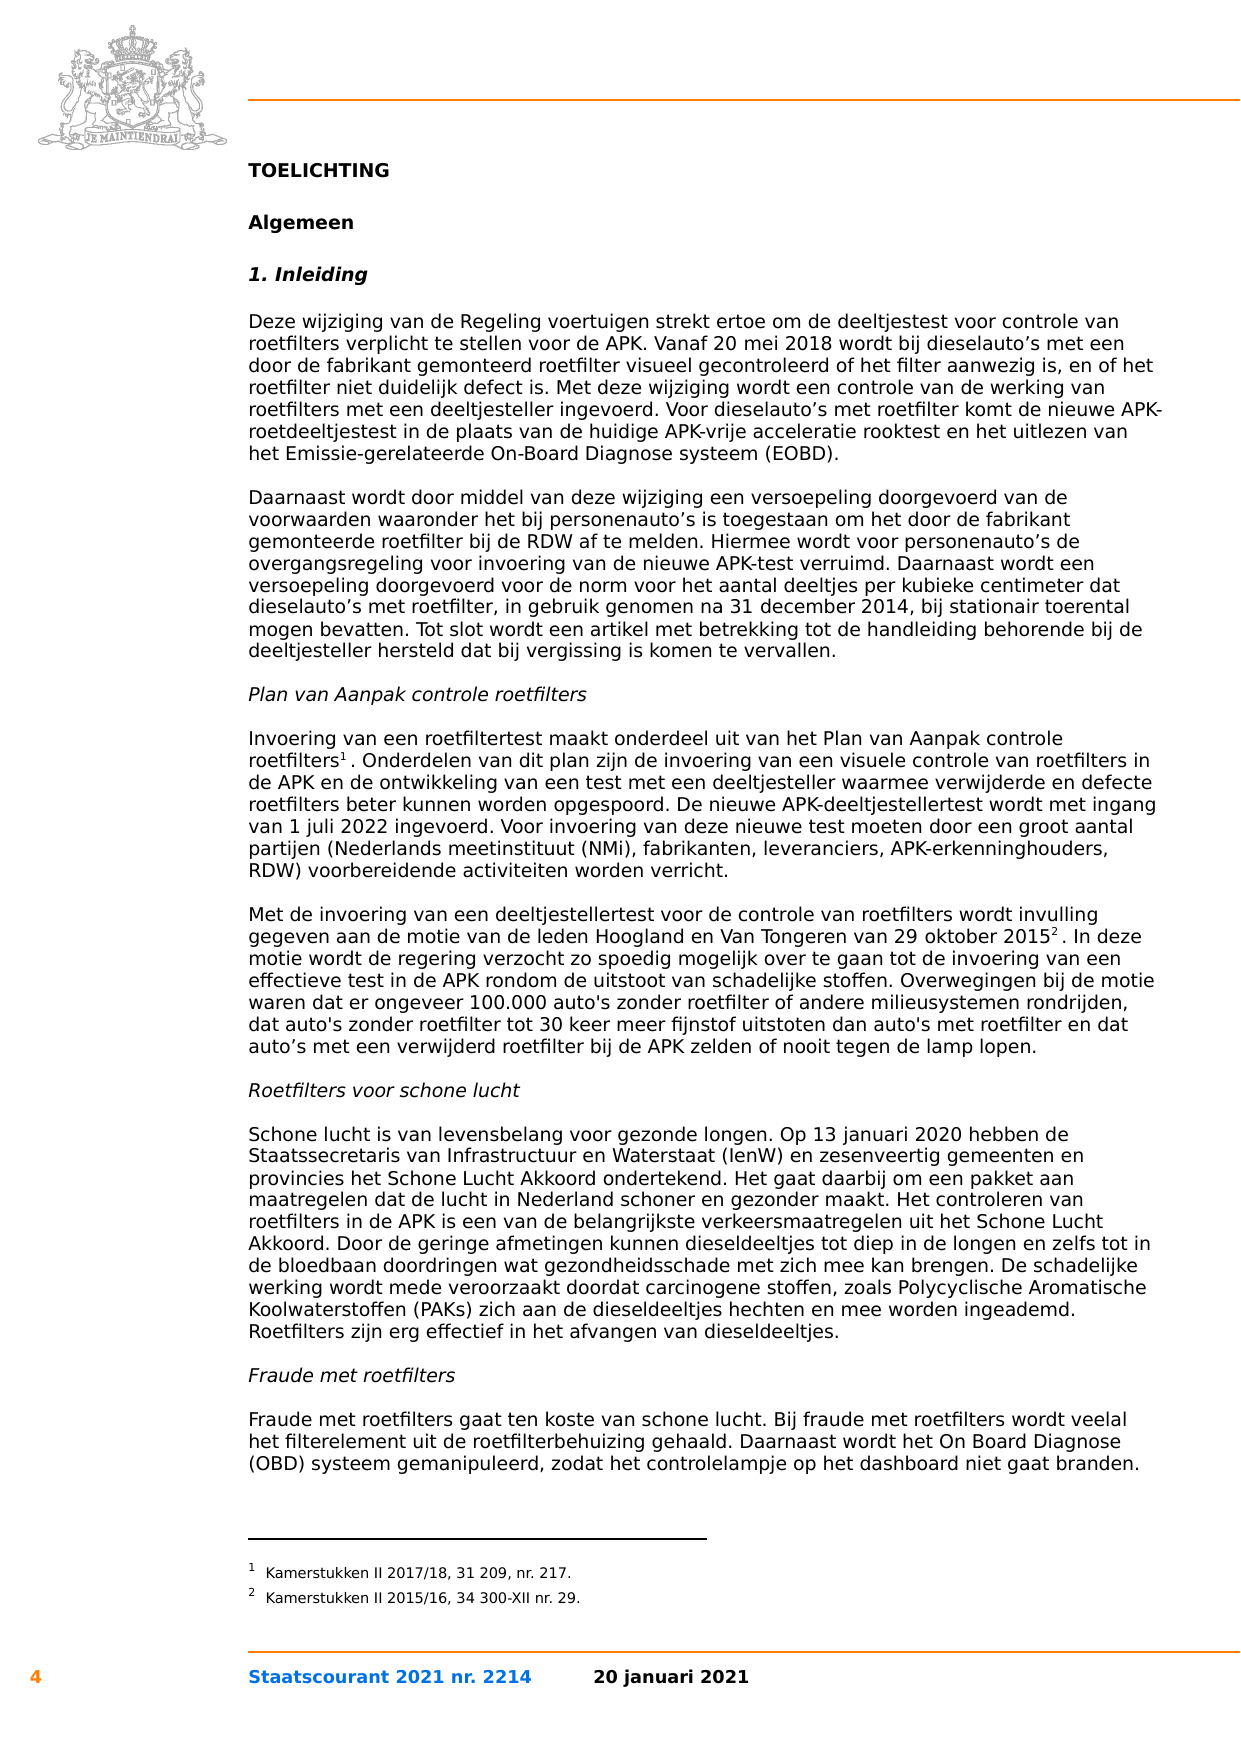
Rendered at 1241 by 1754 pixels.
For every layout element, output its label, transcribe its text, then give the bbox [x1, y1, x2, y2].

subtitle Fraude met roetfilters [248, 1365, 1163, 1387]
picture [38, 25, 227, 150]
text Deze wijziging van de Regeling voertuigen strekt ertoe om de deeltjestest voor controle van roetfilters verplicht te stellen voor de APK. Vanaf 20 mei 2018 wordt bij dieselauto’s met een door de fabrikant gemonteerd roetfilter visueel gecontroleerd of het filter aanwezig is, en of het roetfilter niet duidelijk defect is. Met deze wijziging wordt een controle van de werking van roetfilters met een deeltjesteller ingevoerd. Voor dieselauto’s met roetfilter komt de nieuwe APK-roetdeeltjestest in de plaats van de huidige APK-vrije acceleratie rooktest en het uitlezen van het Emissie-gerelateerde On-Board Diagnose systeem (EOBD). [248, 311, 1163, 465]
text Kamerstukken II 2015/16, 34 300-XII nr. 29. [248, 1586, 1163, 1608]
text Met de invoering van een deeltjestellertest voor de controle van roetfilters wordt invulling gegeven aan de motie van de leden Hoogland en Van Tongeren van 29 oktober 2015. In deze motie wordt de regering verzocht zo spoedig mogelijk over te gaan tot de invoering van een effectieve test in de APK rondom de uitstoot van schadelijke stoffen. Overwegingen bij de motie waren dat er ongeveer 100.000 auto's zonder roetfilter of andere milieusystemen rondrijden, dat auto's zonder roetfilter tot 30 keer meer fijnstof uitstoten dan auto's met roetfilter en dat auto’s met een verwijderd roetfilter bij de APK zelden of nooit tegen de lamp lopen. [248, 904, 1163, 1058]
subtitle Roetfilters voor schone lucht [248, 1079, 1163, 1102]
text Schone lucht is van levensbelang voor gezonde longen. Op 13 januari 2020 hebben de Staatssecretaris van Infrastructuur en Waterstaat (IenW) en zesenveertig gemeenten en provincies het Schone Lucht Akkoord ondertekend. Het gaat daarbij om een pakket aan maatregelen dat de lucht in Nederland schoner en gezonder maakt. Het controleren van roetfilters in de APK is een van de belangrijkste verkeersmaatregelen uit het Schone Lucht Akkoord. Door de geringe afmetingen kunnen dieseldeeltjes tot diep in de longen en zelfs tot in de bloedbaan doordringen wat gezondheidsschade met zich mee kan brengen. De schadelijke werking wordt mede veroorzaakt doordat carcinogene stoffen, zoals Polycyclische Aromatische Koolwaterstoffen (PAKs) zich aan de dieseldeeltjes hechten en mee worden ingeademd. Roetfilters zijn erg effectief in het afvangen van dieseldeeltjes. [248, 1123, 1163, 1343]
text Invoering van een roetfiltertest maakt onderdeel uit van het Plan van Aanpak controle roetfilters. Onderdelen van dit plan zijn de invoering van een visuele controle van roetfilters in de APK en de ontwikkeling van een test met een deeltjesteller waarmee verwijderde en defecte roetfilters beter kunnen worden opgespoord. De nieuwe APK-deeltjestellertest wordt met ingang van 1 juli 2022 ingevoerd. Voor invoering van deze nieuwe test moeten door een groot aantal partijen (Nederlands meetinstituut (NMi), fabrikanten, leveranciers, APK-erkenninghouders, RDW) voorbereidende activiteiten worden verricht. [248, 728, 1163, 882]
text Kamerstukken II 2017/18, 31 209, nr. 217. [248, 1561, 1163, 1583]
subtitle Plan van Aanpak controle roetfilters [248, 684, 1163, 706]
subtitle Algemeen [248, 212, 1163, 234]
subtitle 1. Inleiding [248, 264, 1163, 286]
text Daarnaast wordt door middel van deze wijziging een versoepeling doorgevoerd van de voorwaarden waaronder het bij personenauto’s is toegestaan om het door de fabrikant gemonteerde roetfilter bij de RDW af te melden. Hiermee wordt voor personenauto’s de overgangsregeling voor invoering van de nieuwe APK-test verruimd. Daarnaast wordt een versoepeling doorgevoerd voor de norm voor het aantal deeltjes per kubieke centimeter dat dieselauto’s met roetfilter, in gebruik genomen na 31 december 2014, bij stationair toerental mogen bevatten. Tot slot wordt een artikel met betrekking tot de handleiding behorende bij de deeltjesteller hersteld dat bij vergissing is komen te vervallen. [248, 487, 1163, 662]
subtitle TOELICHTING [248, 160, 1163, 182]
text Fraude met roetfilters gaat ten koste van schone lucht. Bij fraude met roetfilters wordt veelal het filterelement uit de roetfilterbehuizing gehaald. Daarnaast wordt het On Board Diagnose (OBD) systeem gemanipuleerd, zodat het controlelampje op het dashboard niet gaat branden. [248, 1409, 1163, 1475]
